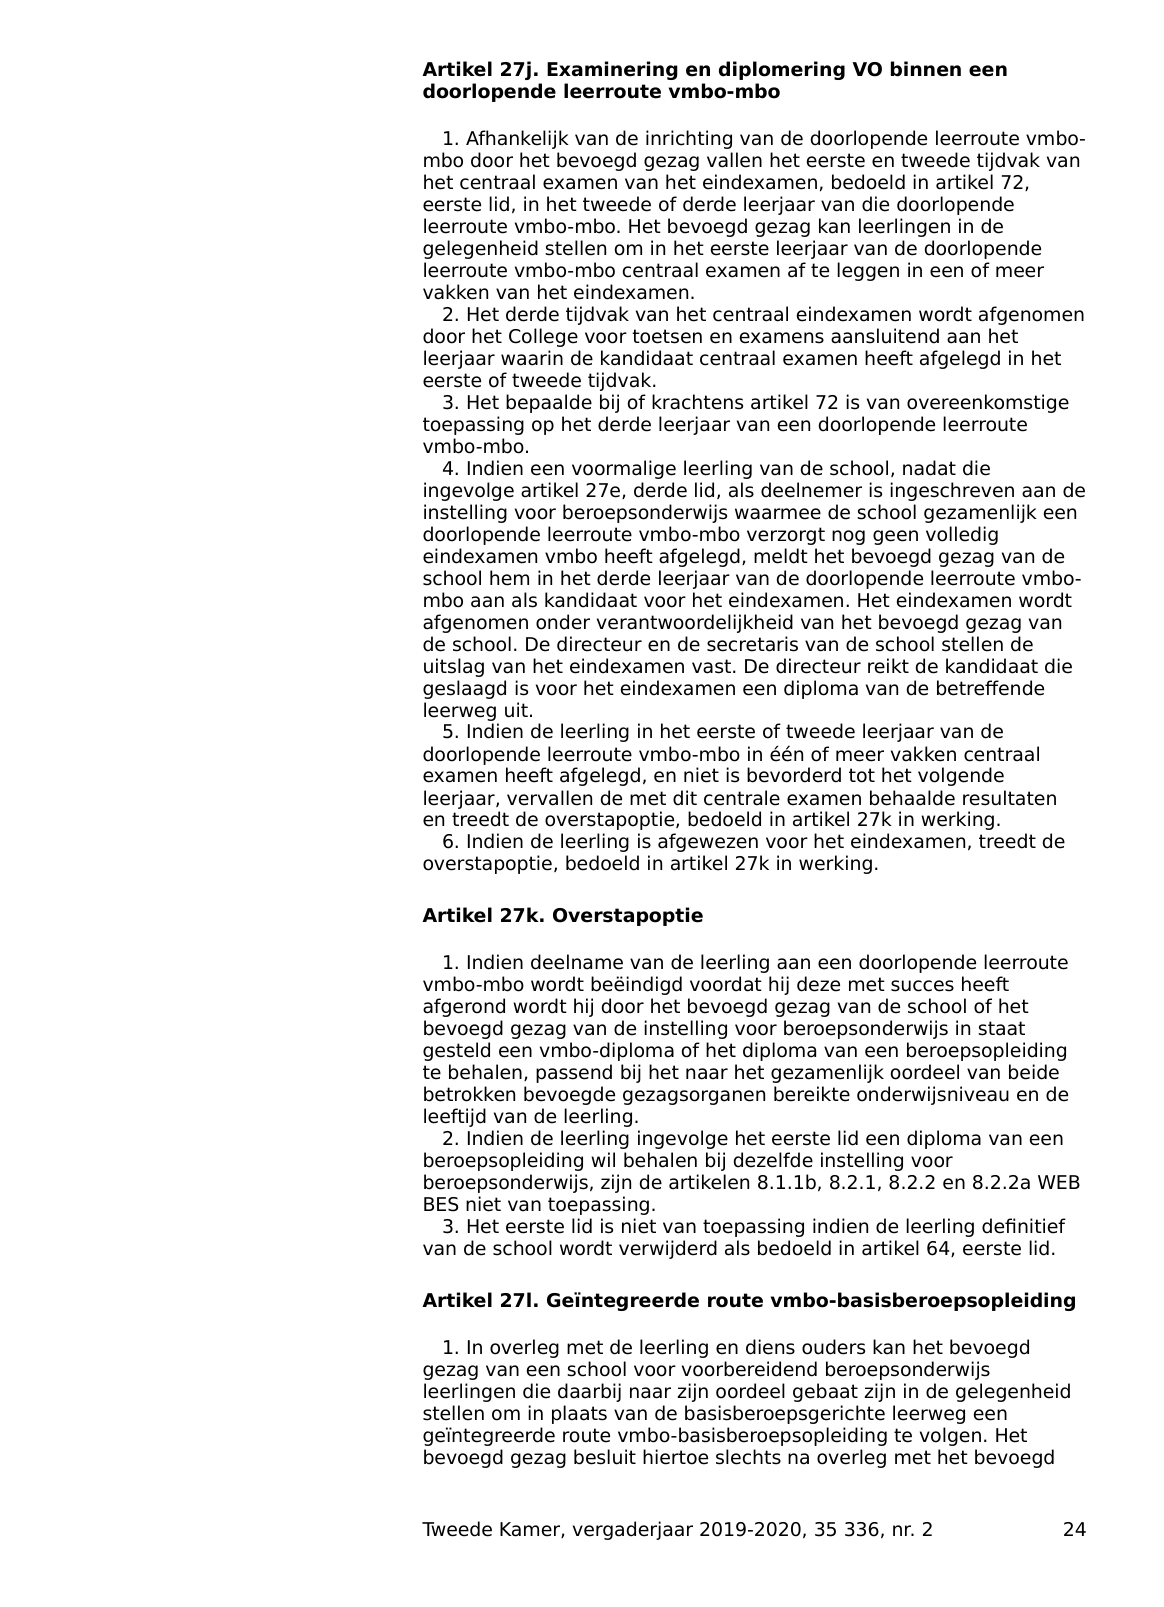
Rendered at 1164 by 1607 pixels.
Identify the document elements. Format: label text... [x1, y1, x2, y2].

text 5. Indien de leerling in het eerste of tweede leerjaar van de doorlopende leerroute vmbo-mbo in één of meer vakken centraal examen heeft afgelegd, en niet is bevorderd tot het volgende leerjaar, vervallen de met dit centrale examen behaalde resultaten en treedt de overstapoptie, bedoeld in artikel 27k in werking. [422, 721, 1087, 831]
text 1. Indien deelname van de leerling aan een doorlopende leerroute vmbo-mbo wordt beëindigd voordat hij deze met succes heeft afgerond wordt hij door het bevoegd gezag van de school of het bevoegd gezag van de instelling voor beroepsonderwijs in staat gesteld een vmbo-diploma of het diploma van een beroepsopleiding te behalen, passend bij het naar het gezamenlijk oordeel van beide betrokken bevoegde gezagsorganen bereikte onderwijsniveau en de leeftijd van de leerling. [422, 952, 1087, 1128]
text 2. Het derde tijdvak van het centraal eindexamen wordt afgenomen door het College voor toetsen en examens aansluitend aan het leerjaar waarin de kandidaat centraal examen heeft afgelegd in het eerste of tweede tijdvak. [422, 304, 1087, 392]
text 3. Het bepaalde bij of krachtens artikel 72 is van overeenkomstige toepassing op het derde leerjaar van een doorlopende leerroute vmbo-mbo. [422, 392, 1087, 458]
text 4. Indien een voormalige leerling van de school, nadat die ingevolge artikel 27e, derde lid, als deelnemer is ingeschreven aan de instelling voor beroepsonderwijs waarmee de school gezamenlijk een doorlopende leerroute vmbo-mbo verzorgt nog geen volledig eindexamen vmbo heeft afgelegd, meldt het bevoegd gezag van de school hem in het derde leerjaar van de doorlopende leerroute vmbo-mbo aan als kandidaat voor het eindexamen. Het eindexamen wordt afgenomen onder verantwoordelijkheid van het bevoegd gezag van de school. De directeur en de secretaris van de school stellen de uitslag van het eindexamen vast. De directeur reikt de kandidaat die geslaagd is voor het eindexamen een diploma van de betreffende leerweg uit. [422, 458, 1087, 721]
text 1. In overleg met de leerling en diens ouders kan het bevoegd gezag van een school voor voorbereidend beroepsonderwijs leerlingen die daarbij naar zijn oordeel gebaat zijn in de gelegenheid stellen om in plaats van de basisberoepsgerichte leerweg een geïntegreerde route vmbo-basisberoepsopleiding te volgen. Het bevoegd gezag besluit hiertoe slechts na overleg met het bevoegd [422, 1337, 1087, 1469]
subtitle Artikel 27l. Geïntegreerde route vmbo-basisberoepsopleiding [422, 1290, 1087, 1312]
subtitle Artikel 27j. Examinering en diplomering VO binnen een doorlopende leerroute vmbo-mbo [422, 59, 1087, 103]
text 3. Het eerste lid is niet van toepassing indien de leerling definitief van de school wordt verwijderd als bedoeld in artikel 64, eerste lid. [422, 1216, 1087, 1260]
text 2. Indien de leerling ingevolge het eerste lid een diploma van een beroepsopleiding wil behalen bij dezelfde instelling voor beroepsonderwijs, zijn de artikelen 8.1.1b, 8.2.1, 8.2.2 en 8.2.2a WEB BES niet van toepassing. [422, 1128, 1087, 1216]
text 6. Indien de leerling is afgewezen voor het eindexamen, treedt de overstapoptie, bedoeld in artikel 27k in werking. [422, 831, 1087, 875]
text 1. Afhankelijk van de inrichting van de doorlopende leerroute vmbo-mbo door het bevoegd gezag vallen het eerste en tweede tijdvak van het centraal examen van het eindexamen, bedoeld in artikel 72, eerste lid, in het tweede of derde leerjaar van die doorlopende leerroute vmbo-mbo. Het bevoegd gezag kan leerlingen in de gelegenheid stellen om in het eerste leerjaar van de doorlopende leerroute vmbo-mbo centraal examen af te leggen in een of meer vakken van het eindexamen. [422, 128, 1087, 304]
subtitle Artikel 27k. Overstapoptie [422, 905, 1087, 927]
